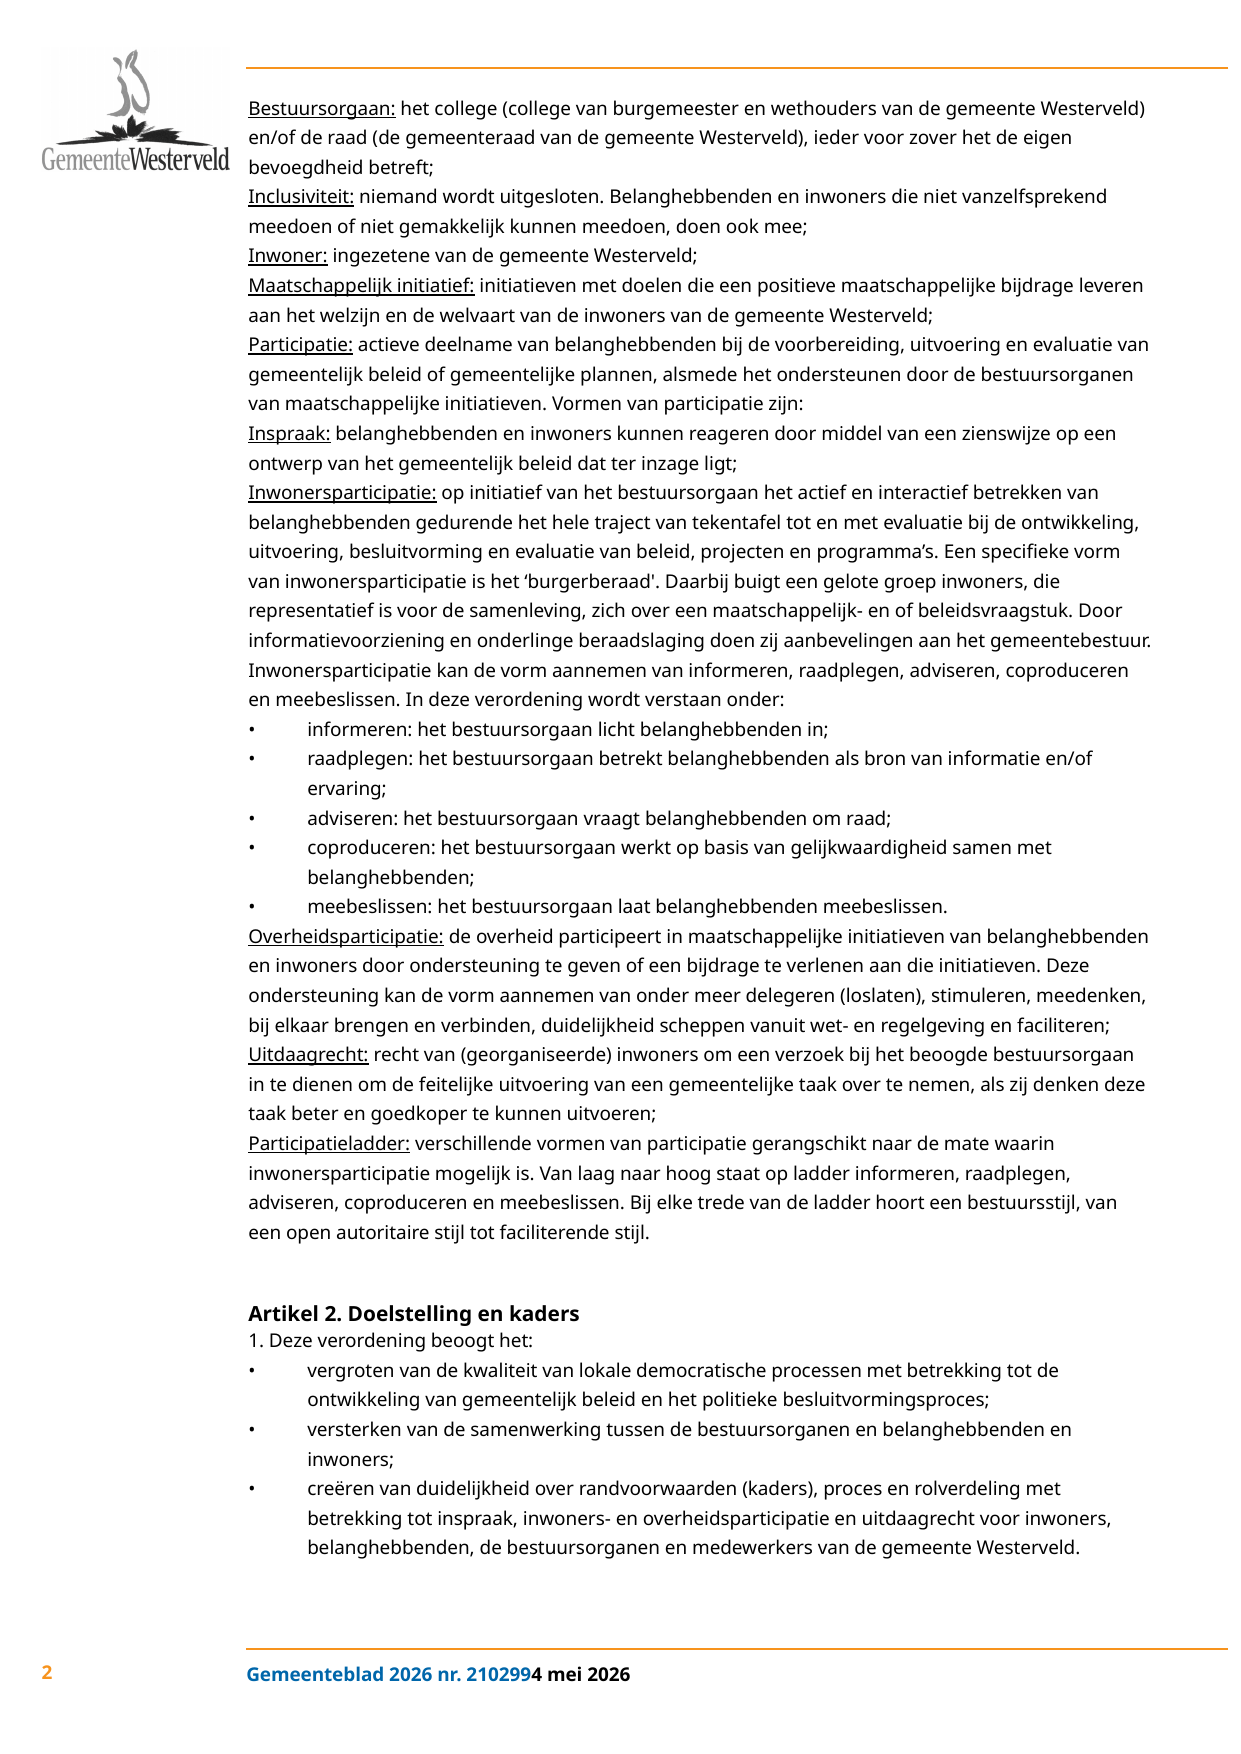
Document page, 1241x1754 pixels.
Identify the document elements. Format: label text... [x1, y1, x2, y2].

text Inwonersparticipatie: op initiatief van het bestuursorgaan het actief en interactief betrekken van belanghebbenden gedurende het hele traject van tekentafel tot en met evaluatie bij de ontwikkeling, uitvoering, besluitvorming en evaluatie van beleid, projecten en programma’s. Een specifieke vorm van inwonersparticipatie is het ‘burgerberaad'. Daarbij buigt een gelote groep inwoners, die representatief is voor de samenleving, zich over een maatschappelijk- en of beleidsvraagstuk. Door informatievoorziening en onderlinge beraadslaging doen zij aanbevelingen aan het gemeentebestuur. [248, 479, 1152, 653]
list coproduceren: het bestuursorgaan werkt op basis van gelijkwaardigheid samen met belanghebbenden; [248, 834, 1152, 890]
text Inspraak: belanghebbenden en inwoners kunnen reageren door middel van een zienswijze op een ontwerp van het gemeentelijk beleid dat ter inzage ligt; [248, 420, 1152, 476]
list adviseren: het bestuursorgaan vraagt belanghebbenden om raad; [248, 805, 1152, 831]
text Inclusiviteit: niemand wordt uitgesloten. Belanghebbenden en inwoners die niet vanzelfsprekend meedoen of niet gemakkelijk kunnen meedoen, doen ook mee; [248, 183, 1152, 239]
text Artikel 2. Doelstelling en kaders [248, 1299, 1152, 1327]
text Uitdaagrecht: recht van (georganiseerde) inwoners om een verzoek bij het beoogde bestuursorgaan in te dienen om de feitelijke uitvoering van een gemeentelijke taak over te nemen, als zij denken deze taak beter en goedkoper te kunnen uitvoeren; [248, 1041, 1152, 1126]
text Inwonersparticipatie kan de vorm aannemen van informeren, raadplegen, adviseren, coproduceren en meebeslissen. In deze verordening wordt verstaan onder: [248, 657, 1152, 712]
text Inwoner: ingezetene van de gemeente Westerveld; [248, 243, 1152, 268]
text Overheidsparticipatie: de overheid participeert in maatschappelijke initiatieven van belanghebbenden en inwoners door ondersteuning te geven of een bijdrage te verlenen aan die initiatieven. Deze ondersteuning kan de vorm aannemen van onder meer delegeren (loslaten), stimuleren, meedenken, bij elkaar brengen en verbinden, duidelijkheid scheppen vanuit wet- en regelgeving en faciliteren; [248, 923, 1152, 1038]
text Participatie: actieve deelname van belanghebbenden bij de voorbereiding, uitvoering en evaluatie van gemeentelijk beleid of gemeentelijke plannen, alsmede het ondersteunen door de bestuursorganen van maatschappelijke initiatieven. Vormen van participatie zijn: [248, 331, 1152, 416]
list meebeslissen: het bestuursorgaan laat belanghebbenden meebeslissen. [248, 893, 1152, 919]
list raadplegen: het bestuursorgaan betrekt belanghebbenden als bron van informatie en/of ervaring; [248, 746, 1152, 801]
text Bestuursorgaan: het college (college van burgemeester en wethouders van de gemeente Westerveld) en/of de raad (de gemeenteraad van de gemeente Westerveld), ieder voor zover het de eigen bevoegdheid betreft; [248, 95, 1152, 180]
list informeren: het bestuursorgaan licht belanghebbenden in; [248, 716, 1152, 742]
picture [41, 47, 231, 172]
list versterken van de samenwerking tussen de bestuursorganen en belanghebbenden en inwoners; [248, 1416, 1152, 1471]
list creëren van duidelijkheid over randvoorwaarden (kaders), proces en rolverdeling met betrekking tot inspraak, inwoners- en overheidsparticipatie en uitdaagrecht voor inwoners, belanghebbenden, de bestuursorganen en medewerkers van de gemeente Westerveld. [248, 1475, 1152, 1560]
text Maatschappelijk initiatief: initiatieven met doelen die een positieve maatschappelijke bijdrage leveren aan het welzijn en de welvaart van de inwoners van de gemeente Westerveld; [248, 272, 1152, 328]
text 1. Deze verordening beoogt het: [248, 1327, 1152, 1353]
text Participatieladder: verschillende vormen van participatie gerangschikt naar de mate waarin inwonersparticipatie mogelijk is. Van laag naar hoog staat op ladder informeren, raadplegen, adviseren, coproduceren en meebeslissen. Bij elke trede van de ladder hoort een bestuursstijl, van een open autoritaire stijl tot faciliterende stijl. [248, 1130, 1152, 1245]
list vergroten van de kwaliteit van lokale democratische processen met betrekking tot de ontwikkeling van gemeentelijk beleid en het politieke besluitvormingsproces; [248, 1357, 1152, 1412]
